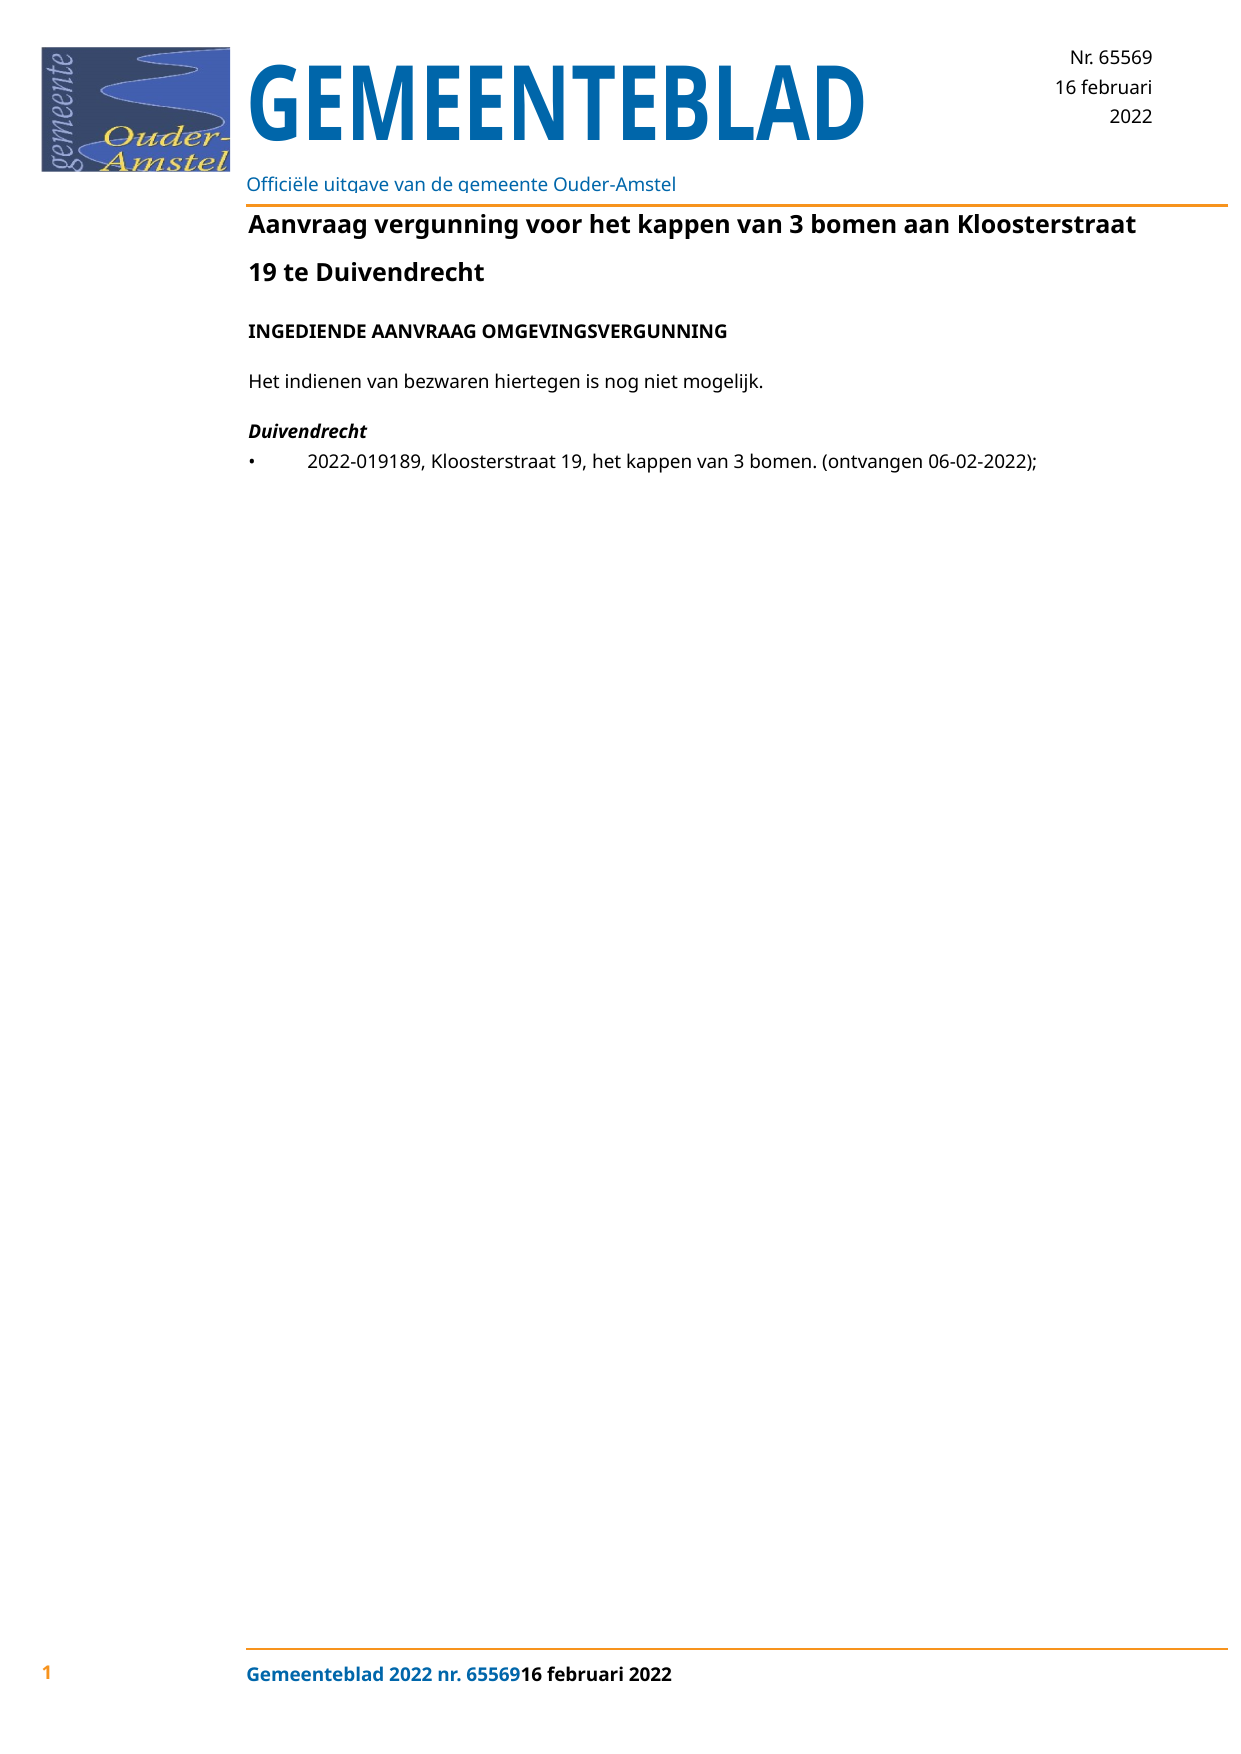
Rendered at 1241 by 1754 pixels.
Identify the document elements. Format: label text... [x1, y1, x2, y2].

list 2022-019189, Kloosterstraat 19, het kappen van 3 bomen. (ontvangen 06-02-2022); [248, 448, 1152, 474]
text Duivendrecht [248, 419, 1152, 444]
text Het indienen van bezwaren hiertegen is nog niet mogelijk. [248, 368, 1152, 394]
picture [41, 47, 231, 172]
text Aanvraag vergunning voor het kappen van 3 bomen aan Kloosterstraat 19 te Duivendrecht [248, 207, 1152, 288]
text INGEDIENDE AANVRAAG OMGEVINGSVERGUNNING [248, 318, 1152, 344]
